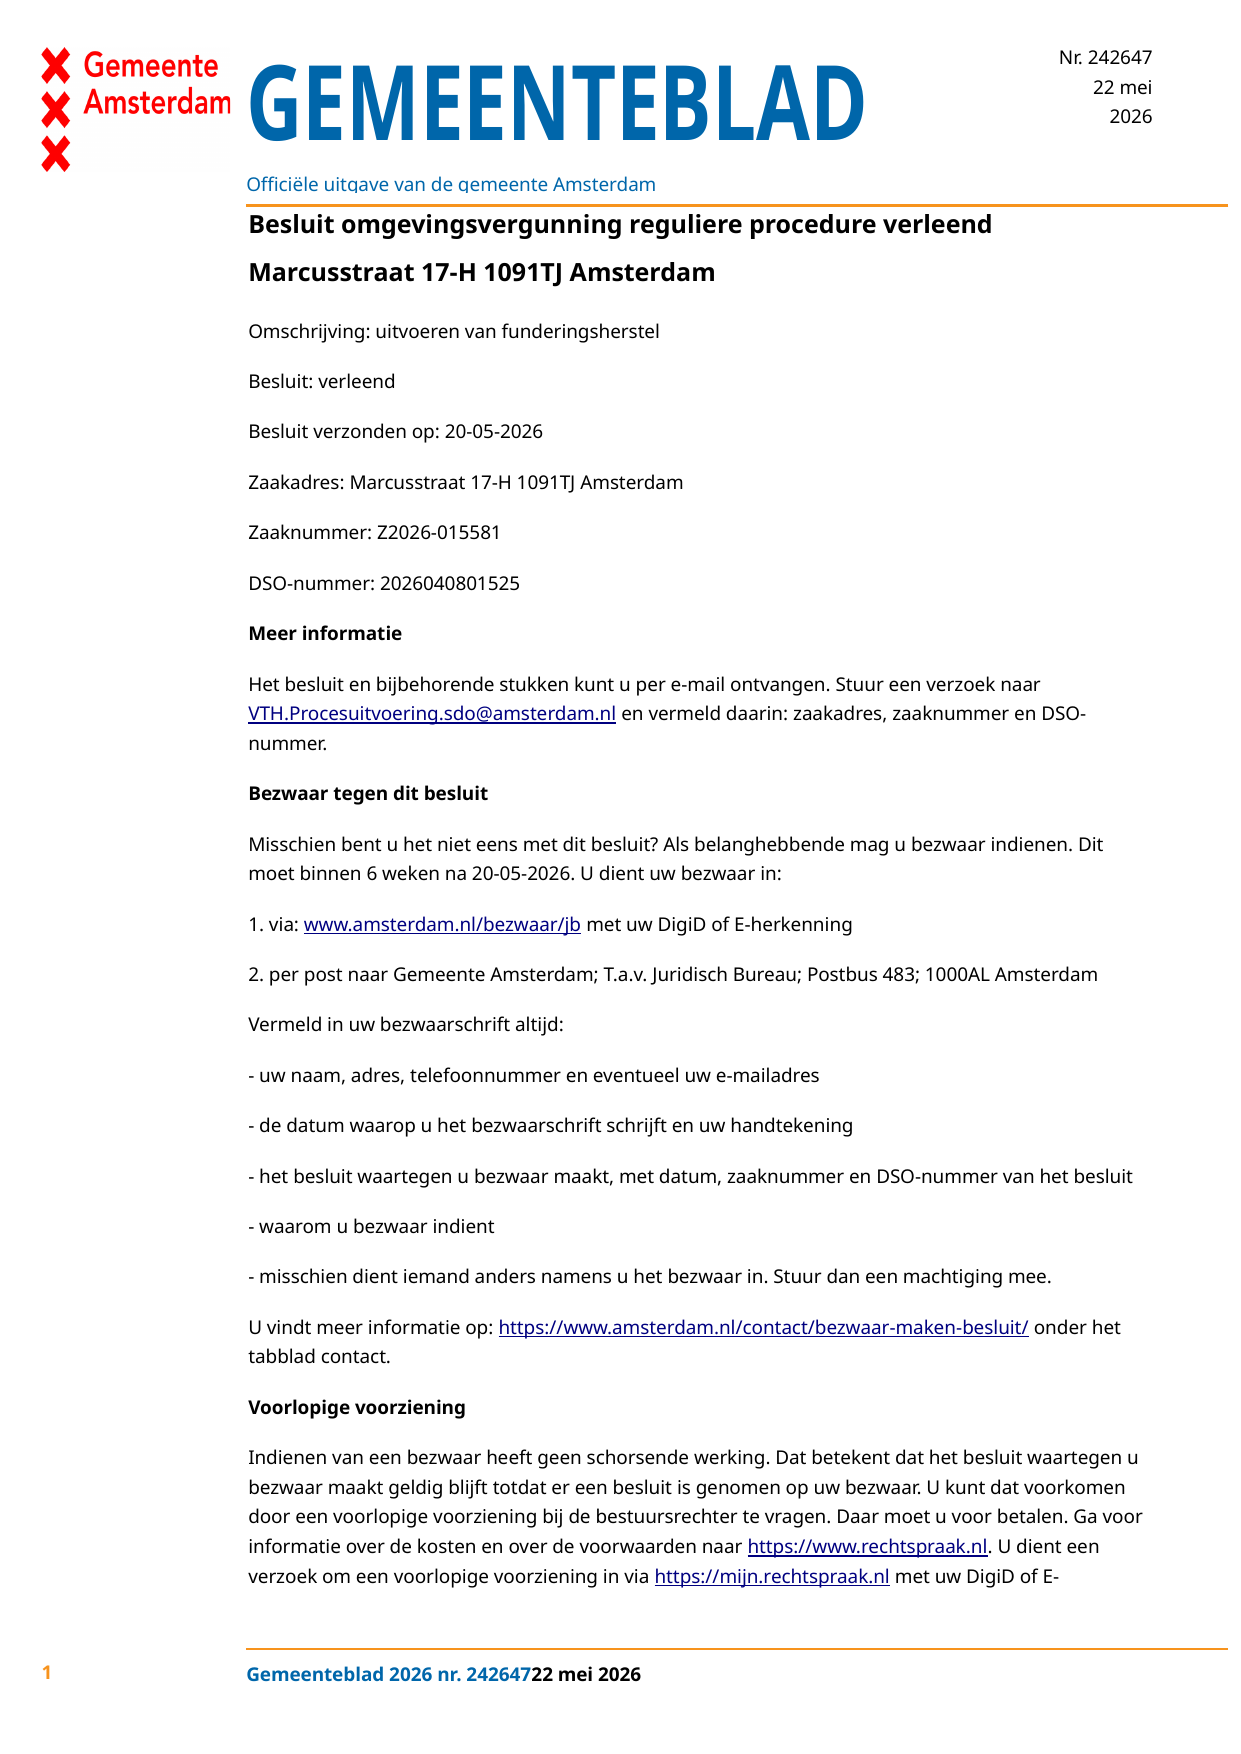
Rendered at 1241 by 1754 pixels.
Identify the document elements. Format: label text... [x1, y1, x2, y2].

text Besluit omgevingsvergunning reguliere procedure verleend Marcusstraat 17-H 1091TJ Amsterdam [248, 207, 1152, 288]
text Zaakadres: Marcusstraat 17-H 1091TJ Amsterdam [248, 469, 1152, 495]
text Meer informatie [248, 620, 1152, 646]
text - misschien dient iemand anders namens u het bezwaar in. Stuur dan een machtiging mee. [248, 1264, 1152, 1289]
text Indienen van een bezwaar heeft geen schorsende werking. Dat betekent dat het besluit waartegen u bezwaar maakt geldig blijft totdat er een besluit is genomen op uw bezwaar. U kunt dat voorkomen door een voorlopige voorziening bij de bestuursrechter te vragen. Daar moet u voor betalen. Ga voor informatie over de kosten en over de voorwaarden naar https://www.rechtspraak.nl. U dient een verzoek om een voorlopige voorziening in via https://mijn.rechtspraak.nl met uw DigiD of E- [248, 1444, 1152, 1589]
text - het besluit waartegen u bezwaar maakt, met datum, zaaknummer en DSO-nummer van het besluit [248, 1163, 1152, 1189]
text Zaaknummer: Z2026-015581 [248, 519, 1152, 545]
text 2. per post naar Gemeente Amsterdam; T.a.v. Juridisch Bureau; Postbus 483; 1000AL Amsterdam [248, 961, 1152, 987]
text - uw naam, adres, telefoonnummer en eventueel uw e-mailadres [248, 1062, 1152, 1088]
text Bezwaar tegen dit besluit [248, 780, 1152, 806]
text Besluit: verleend [248, 368, 1152, 394]
text Het besluit en bijbehorende stukken kunt u per e-mail ontvangen. Stuur een verzoek naar VTH.Procesuitvoering.sdo@amsterdam.nl en vermeld daarin: zaakadres, zaaknummer en DSO-nummer. [248, 671, 1152, 756]
text 1. via: www.amsterdam.nl/bezwaar/jb met uw DigiD of E-herkenning [248, 911, 1152, 937]
text Besluit verzonden op: 20-05-2026 [248, 419, 1152, 444]
picture [41, 47, 231, 172]
text Vermeld in uw bezwaarschrift altijd: [248, 1012, 1152, 1037]
text Voorlopige voorziening [248, 1394, 1152, 1420]
text Omschrijving: uitvoeren van funderingsherstel [248, 318, 1152, 344]
text U vindt meer informatie op: https://www.amsterdam.nl/contact/bezwaar-maken-besluit/ onder het tabblad contact. [248, 1314, 1152, 1369]
text Misschien bent u het niet eens met dit besluit? Als belanghebbende mag u bezwaar indienen. Dit moet binnen 6 weken na 20-05-2026. U dient uw bezwaar in: [248, 831, 1152, 886]
text DSO-nummer: 2026040801525 [248, 570, 1152, 596]
text - waarom u bezwaar indient [248, 1213, 1152, 1239]
text - de datum waarop u het bezwaarschrift schrijft en uw handtekening [248, 1112, 1152, 1138]
